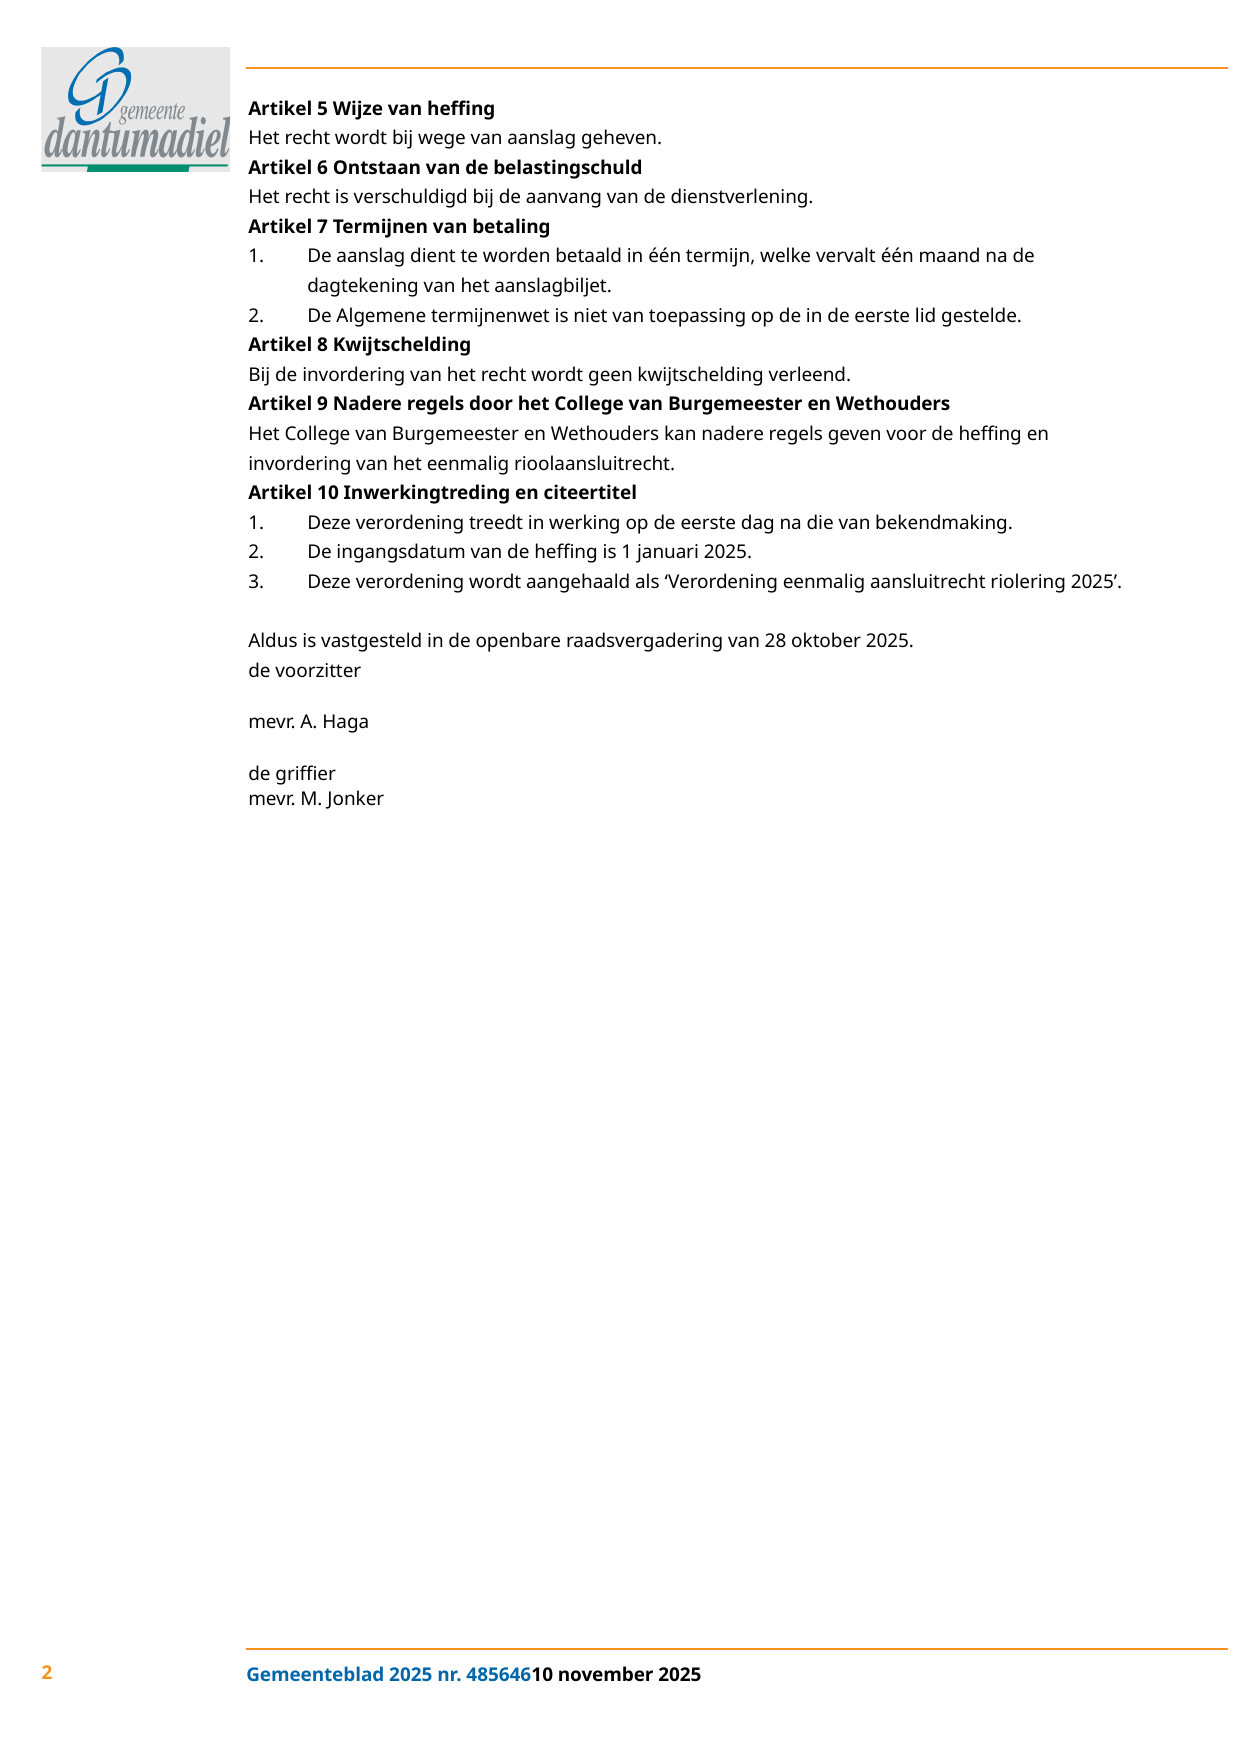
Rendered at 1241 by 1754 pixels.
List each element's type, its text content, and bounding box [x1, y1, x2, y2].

list Deze verordening wordt aangehaald als ‘Verordening eenmalig aansluitrecht riolering 2025’. [248, 568, 1152, 594]
text mevr. M. Jonker [248, 786, 1152, 811]
text Artikel 9 Nadere regels door het College van Burgemeester en Wethouders [248, 391, 1152, 416]
text de voorzitter [248, 657, 1152, 683]
list Deze verordening treedt in werking op de eerste dag na die van bekendmaking. [248, 509, 1152, 535]
text de griffier [248, 760, 1152, 786]
list De aanslag dient te worden betaald in één termijn, welke vervalt één maand na de dagtekening van het aanslagbiljet. [248, 243, 1152, 298]
text mevr. A. Haga [248, 708, 1152, 734]
text Artikel 5 Wijze van heffing [248, 95, 1152, 121]
text Het recht is verschuldigd bij de aanvang van de dienstverlening. [248, 183, 1152, 209]
text Artikel 10 Inwerkingtreding en citeertitel [248, 479, 1152, 505]
text Het College van Burgemeester en Wethouders kan nadere regels geven voor de heffing en invordering van het eenmalig rioolaansluitrecht. [248, 420, 1152, 476]
text Het recht wordt bij wege van aanslag geheven. [248, 124, 1152, 150]
text Artikel 6 Ontstaan van de belastingschuld [248, 154, 1152, 180]
text Artikel 7 Termijnen van betaling [248, 213, 1152, 239]
text Aldus is vastgesteld in de openbare raadsvergadering van 28 oktober 2025. [248, 627, 1152, 653]
list De Algemene termijnenwet is niet van toepassing op de in de eerste lid gestelde. [248, 302, 1152, 328]
list De ingangsdatum van de heffing is 1 januari 2025. [248, 538, 1152, 564]
text Artikel 8 Kwijtschelding [248, 331, 1152, 357]
text Bij de invordering van het recht wordt geen kwijtschelding verleend. [248, 361, 1152, 387]
picture [41, 47, 231, 172]
